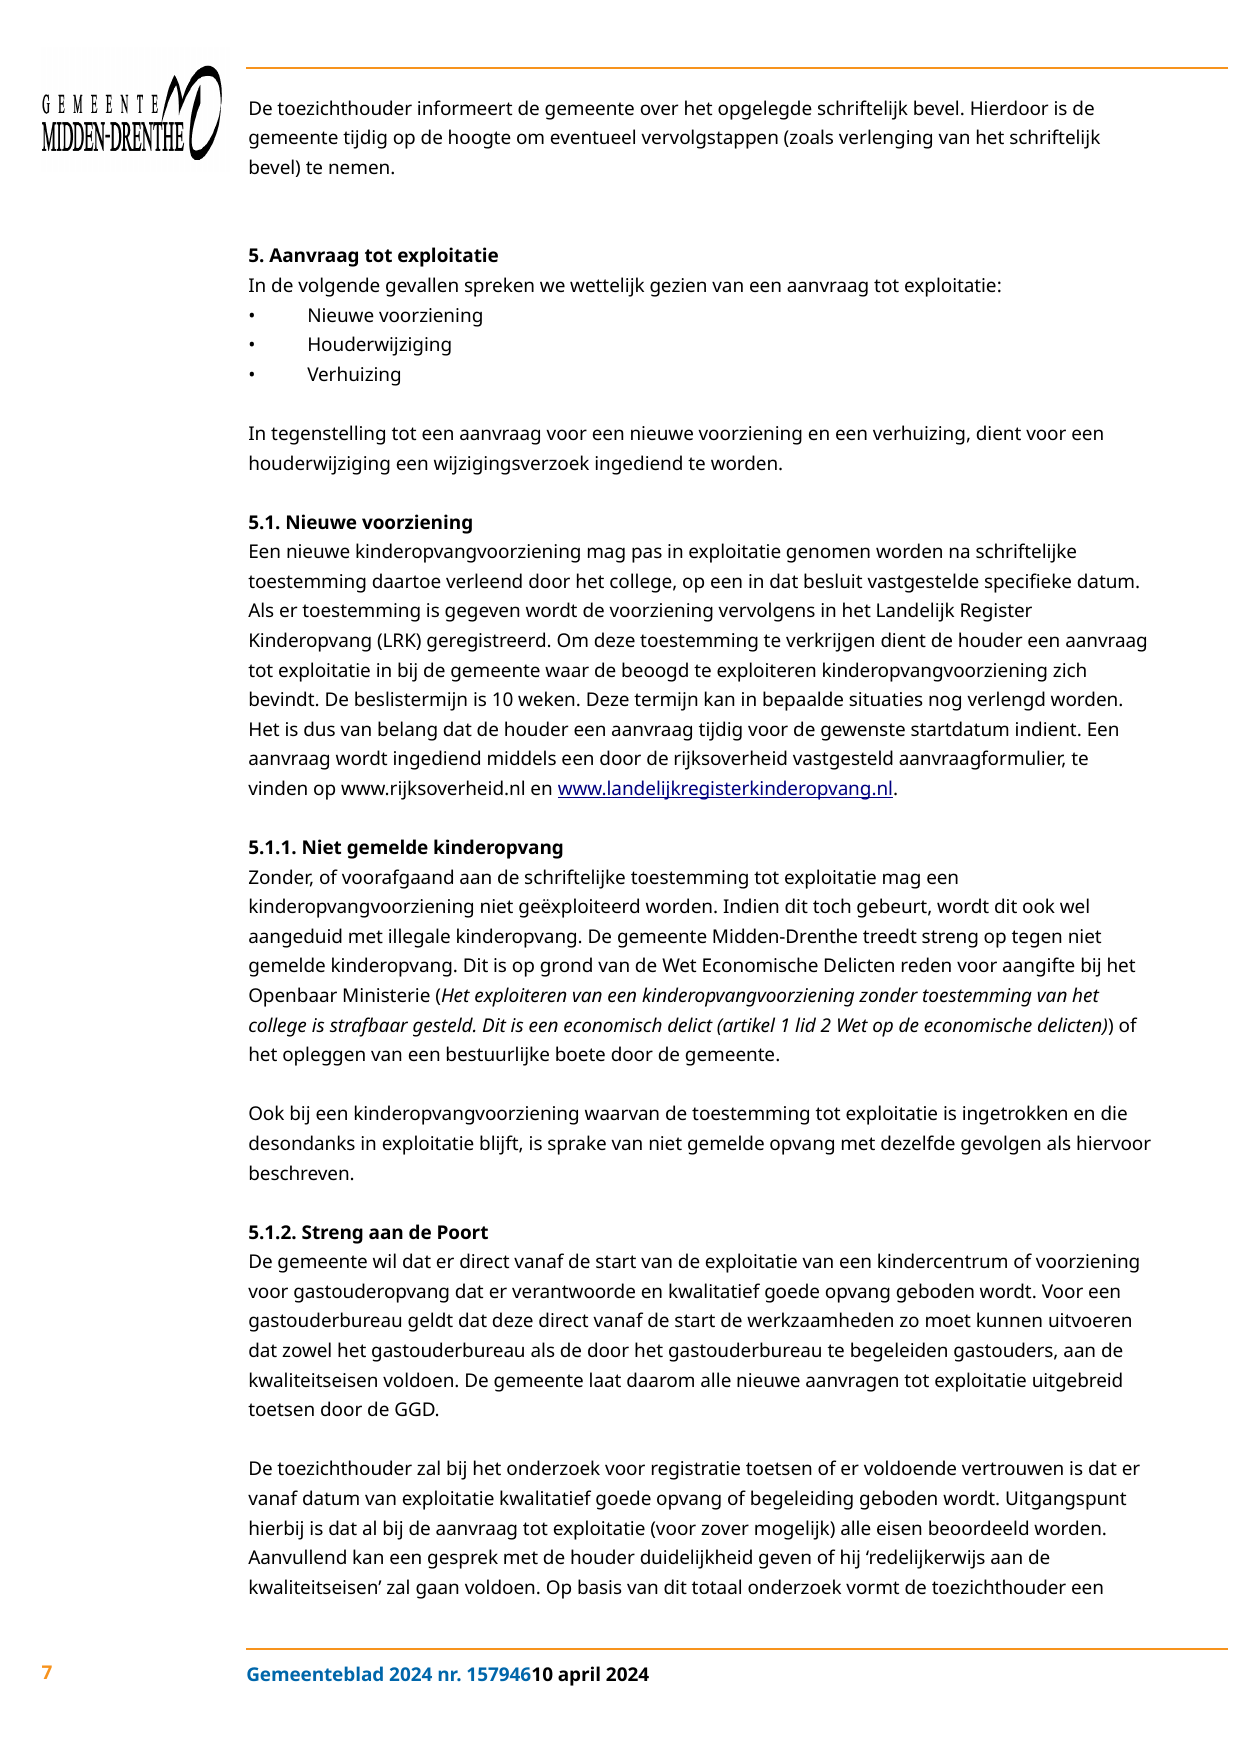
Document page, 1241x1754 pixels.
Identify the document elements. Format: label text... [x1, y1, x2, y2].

text 5. Aanvraag tot exploitatie [248, 243, 1152, 268]
picture [41, 47, 231, 172]
text Een nieuwe kinderopvangvoorziening mag pas in exploitatie genomen worden na schriftelijke toestemming daartoe verleend door het college, op een in dat besluit vastgestelde specifieke datum. Als er toestemming is gegeven wordt de voorziening vervolgens in het Landelijk Register Kinderopvang (LRK) geregistreerd. Om deze toestemming te verkrijgen dient de houder een aanvraag tot exploitatie in bij de gemeente waar de beoogd te exploiteren kinderopvangvoorziening zich bevindt. De beslistermijn is 10 weken. Deze termijn kan in bepaalde situaties nog verlengd worden. Het is dus van belang dat de houder een aanvraag tijdig voor de gewenste startdatum indient. Een aanvraag wordt ingediend middels een door de rijksoverheid vastgesteld aanvraagformulier, te vinden op www.rijksoverheid.nl en www.landelijkregisterkinderopvang.nl. [248, 538, 1152, 801]
text In tegenstelling tot een aanvraag voor een nieuwe voorziening en een verhuizing, dient voor een houderwijziging een wijzigingsverzoek ingediend te worden. [248, 420, 1152, 476]
text Zonder, of voorafgaand aan de schriftelijke toestemming tot exploitatie mag een kinderopvangvoorziening niet geëxploiteerd worden. Indien dit toch gebeurt, wordt dit ook wel aangeduid met illegale kinderopvang. De gemeente Midden-Drenthe treedt streng op tegen niet gemelde kinderopvang. Dit is op grond van de Wet Economische Delicten reden voor aangifte bij het Openbaar Ministerie (Het exploiteren van een kinderopvangvoorziening zonder toestemming van het college is strafbaar gesteld. Dit is een economisch delict (artikel 1 lid 2 Wet op de economische delicten)) of het opleggen van een bestuurlijke boete door de gemeente. [248, 864, 1152, 1067]
text 5.1.1. Niet gemelde kinderopvang [248, 834, 1152, 860]
list Nieuwe voorziening [248, 302, 1152, 328]
text De toezichthouder informeert de gemeente over het opgelegde schriftelijk bevel. Hierdoor is de gemeente tijdig op de hoogte om eventueel vervolgstappen (zoals verlenging van het schriftelijk bevel) te nemen. [248, 95, 1152, 180]
text 5.1. Nieuwe voorziening [248, 509, 1152, 535]
text De gemeente wil dat er direct vanaf de start van de exploitatie van een kindercentrum of voorziening voor gastouderopvang dat er verantwoorde en kwalitatief goede opvang geboden wordt. Voor een gastouderbureau geldt dat deze direct vanaf de start de werkzaamheden zo moet kunnen uitvoeren dat zowel het gastouderbureau als de door het gastouderbureau te begeleiden gastouders, aan de kwaliteitseisen voldoen. De gemeente laat daarom alle nieuwe aanvragen tot exploitatie uitgebreid toetsen door de GGD. [248, 1248, 1152, 1422]
text 5.1.2. Streng aan de Poort [248, 1219, 1152, 1245]
list Houderwijziging [248, 331, 1152, 357]
text De toezichthouder zal bij het onderzoek voor registratie toetsen of er voldoende vertrouwen is dat er vanaf datum van exploitatie kwalitatief goede opvang of begeleiding geboden wordt. Uitgangspunt hierbij is dat al bij de aanvraag tot exploitatie (voor zover mogelijk) alle eisen beoordeeld worden. Aanvullend kan een gesprek met de houder duidelijkheid geven of hij ‘redelijkerwijs aan de kwaliteitseisen’ zal gaan voldoen. Op basis van dit totaal onderzoek vormt de toezichthouder een [248, 1456, 1152, 1600]
text In de volgende gevallen spreken we wettelijk gezien van een aanvraag tot exploitatie: [248, 272, 1152, 298]
text Ook bij een kinderopvangvoorziening waarvan de toestemming tot exploitatie is ingetrokken en die desondanks in exploitatie blijft, is sprake van niet gemelde opvang met dezelfde gevolgen als hiervoor beschreven. [248, 1101, 1152, 1186]
list Verhuizing [248, 361, 1152, 387]
